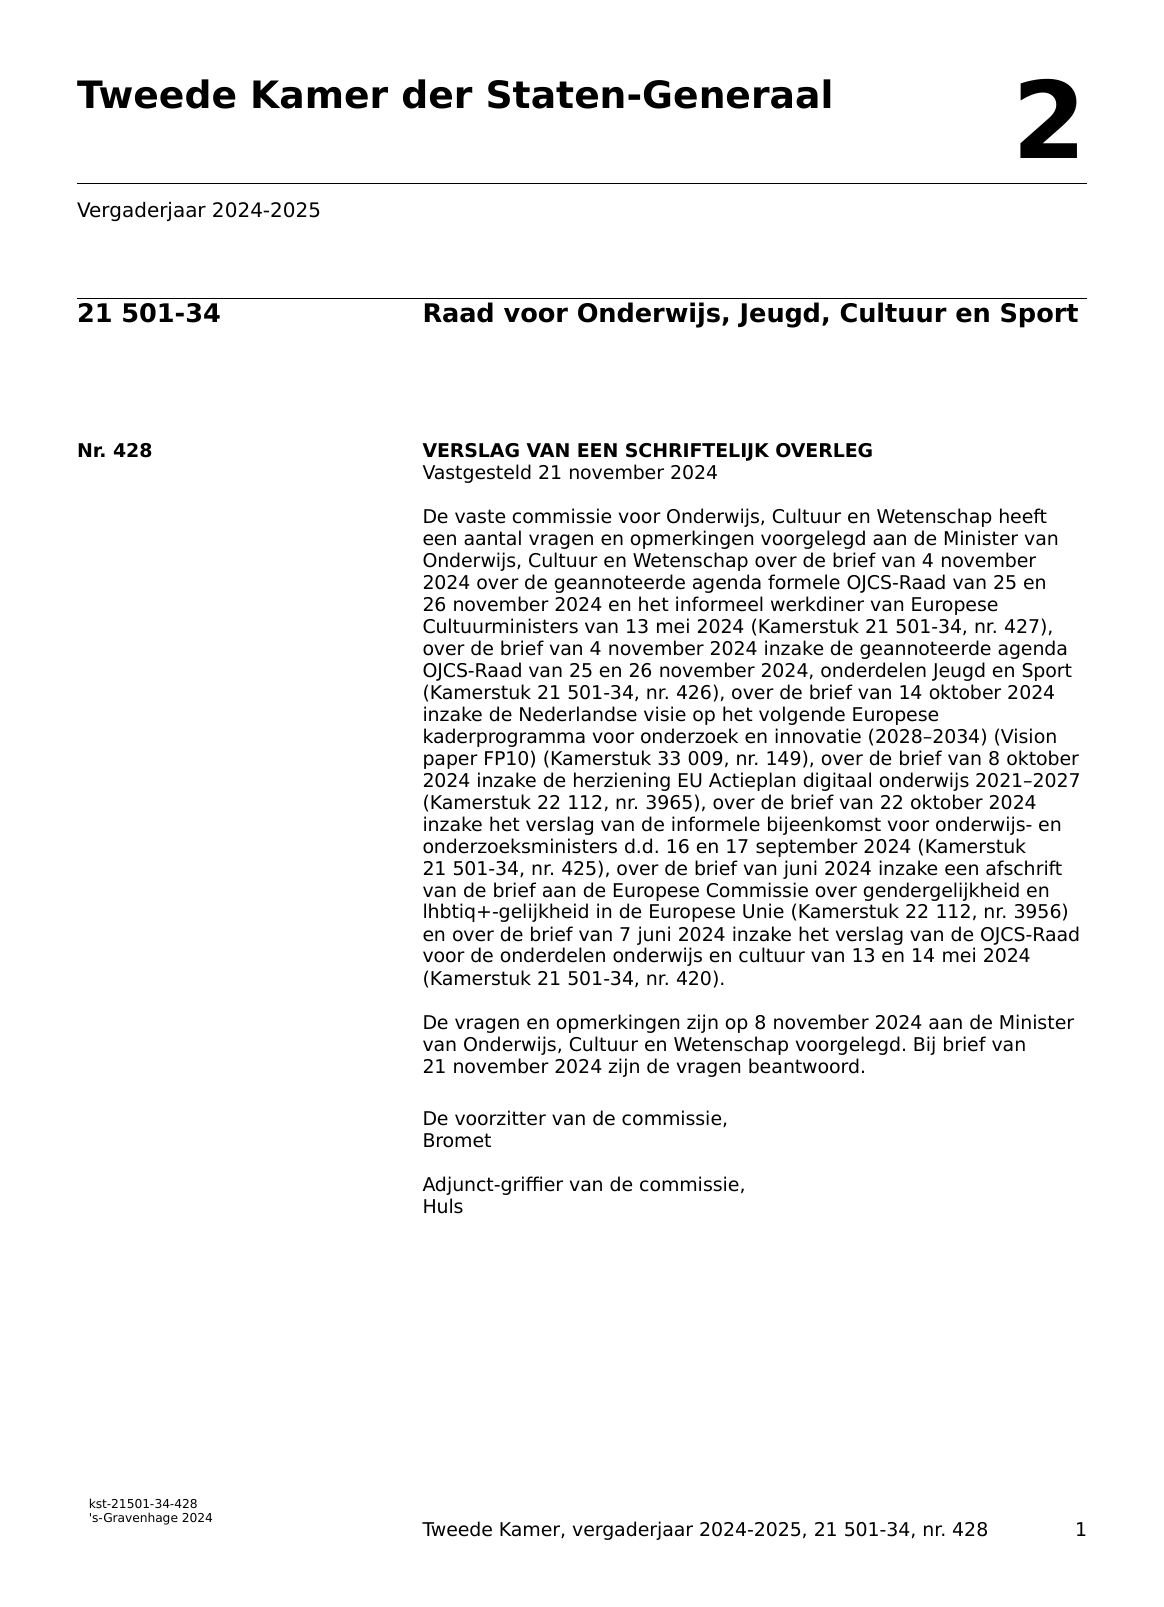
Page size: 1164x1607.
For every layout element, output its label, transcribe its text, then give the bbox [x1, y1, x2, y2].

subtitle Nr. 428 VERSLAG VAN EEN SCHRIFTELIJK OVERLEG [77, 440, 1087, 462]
subtitle 21 501-34 Raad voor Onderwijs, Jeugd, Cultuur en Sport [77, 299, 1087, 329]
table_header 2 [886, 59, 1087, 183]
text De vragen en opmerkingen zijn op 8 november 2024 aan de Minister van Onderwijs, Cultuur en Wetenschap voorgelegd. Bij brief van 21 november 2024 zijn de vragen beantwoord. [422, 1012, 1087, 1077]
text 's-Gravenhage 2024 [88, 1511, 323, 1525]
text kst-21501-34-428 [88, 1497, 323, 1511]
table_cell Vergaderjaar 2024-2025 [77, 184, 1087, 298]
text Adjunct-griffier van de commissie, Huls [422, 1174, 1087, 1218]
text Vastgesteld 21 november 2024 [422, 462, 1087, 484]
text De voorzitter van de commissie, Bromet [422, 1107, 1087, 1151]
table_header Tweede Kamer der Staten-Generaal [77, 59, 886, 183]
text De vaste commissie voor Onderwijs, Cultuur en Wetenschap heeft een aantal vragen en opmerkingen voorgelegd aan de Minister van Onderwijs, Cultuur en Wetenschap over de brief van 4 november 2024 over de geannoteerde agenda formele OJCS-Raad van 25 en 26 november 2024 en het informeel werkdiner van Europese Cultuurministers van 13 mei 2024 (Kamerstuk 21 501-34, nr. 427), over de brief van 4 november 2024 inzake de geannoteerde agenda OJCS-Raad van 25 en 26 november 2024, onderdelen Jeugd en Sport (Kamerstuk 21 501-34, nr. 426), over de brief van 14 oktober 2024 inzake de Nederlandse visie op het volgende Europese kaderprogramma voor onderzoek en innovatie (2028–2034) (Vision paper FP10) (Kamerstuk 33 009, nr. 149), over de brief van 8 oktober 2024 inzake de herziening EU Actieplan digitaal onderwijs 2021–2027 (Kamerstuk 22 112, nr. 3965), over de brief van 22 oktober 2024 inzake het verslag van de informele bijeenkomst voor onderwijs- en onderzoeksministers d.d. 16 en 17 september 2024 (Kamerstuk 21 501-34, nr. 425), over de brief van juni 2024 inzake een afschrift van de brief aan de Europese Commissie over gendergelijkheid en lhbtiq+-gelijkheid in de Europese Unie (Kamerstuk 22 112, nr. 3956) en over de brief van 7 juni 2024 inzake het verslag van de OJCS-Raad voor de onderdelen onderwijs en cultuur van 13 en 14 mei 2024 (Kamerstuk 21 501-34, nr. 420). [422, 506, 1087, 989]
